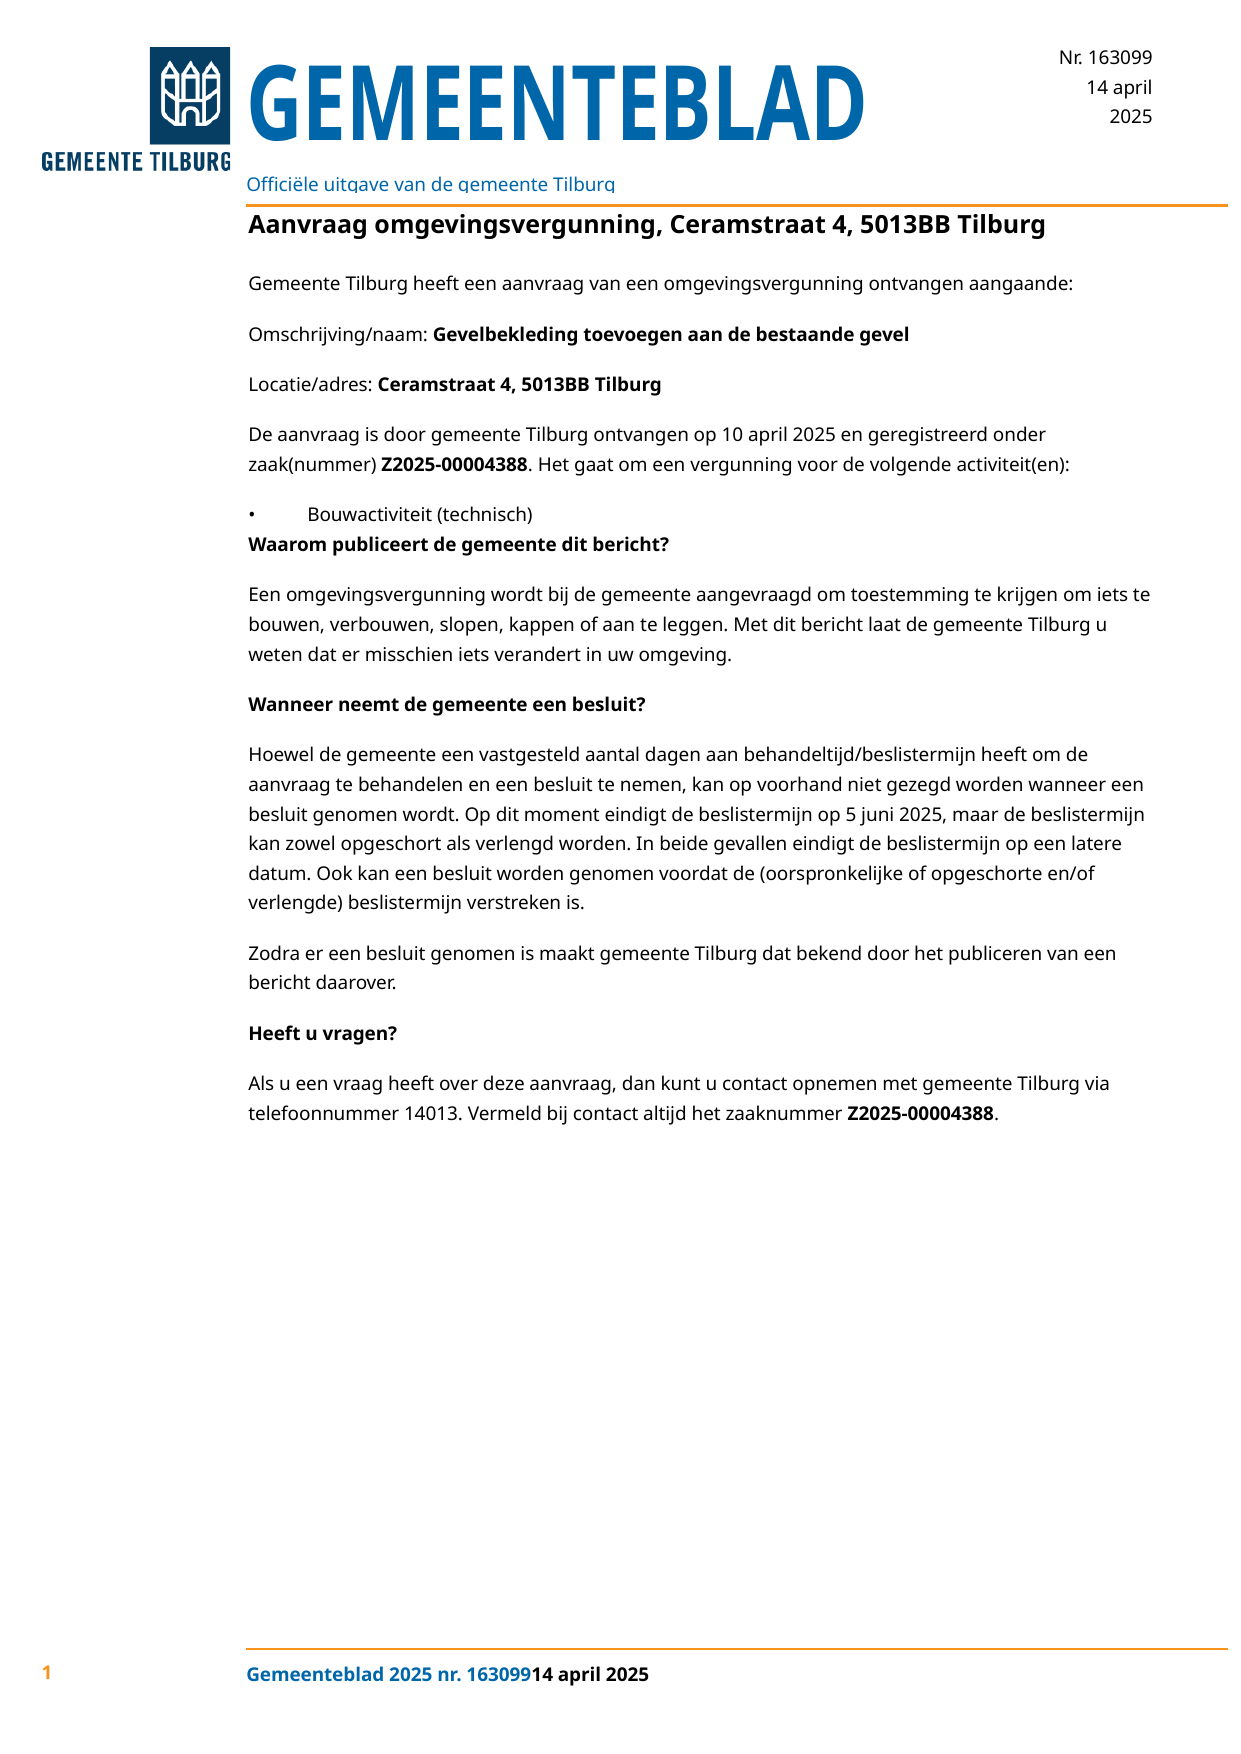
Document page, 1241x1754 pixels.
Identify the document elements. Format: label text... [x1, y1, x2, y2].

text Aanvraag omgevingsvergunning, Ceramstraat 4, 5013BB Tilburg [248, 207, 1152, 241]
text Locatie/adres: Ceramstraat 4, 5013BB Tilburg [248, 371, 1152, 397]
text Omschrijving/naam: Gevelbekleding toevoegen aan de bestaande gevel [248, 321, 1152, 346]
list Bouwactiviteit (technisch) [248, 502, 1152, 527]
text Een omgevingsvergunning wordt bij de gemeente aangevraagd om toestemming te krijgen om iets te bouwen, verbouwen, slopen, kappen of aan te leggen. Met dit bericht laat de gemeente Tilburg u weten dat er misschien iets verandert in uw omgeving. [248, 582, 1152, 666]
picture [41, 47, 231, 172]
text De aanvraag is door gemeente Tilburg ontvangen op 10 april 2025 en geregistreerd onder zaak(nummer) Z2025-00004388. Het gaat om een vergunning voor de volgende activiteit(en): [248, 422, 1152, 477]
text Waarom publiceert de gemeente dit bericht? [248, 531, 1152, 557]
text Als u een vraag heeft over deze aanvraag, dan kunt u contact opnemen met gemeente Tilburg via telefoonnummer 14013. Vermeld bij contact altijd het zaaknummer Z2025-00004388. [248, 1070, 1152, 1126]
text Heeft u vragen? [248, 1020, 1152, 1046]
text Zodra er een besluit genomen is maakt gemeente Tilburg dat bekend door het publiceren van een bericht daarover. [248, 940, 1152, 995]
text Wanneer neemt de gemeente een besluit? [248, 691, 1152, 717]
text Gemeente Tilburg heeft een aanvraag van een omgevingsvergunning ontvangen aangaande: [248, 270, 1152, 296]
text Hoewel de gemeente een vastgesteld aantal dagen aan behandeltijd/beslistermijn heeft om de aanvraag te behandelen en een besluit te nemen, kan op voorhand niet gezegd worden wanneer een besluit genomen wordt. Op dit moment eindigt de beslistermijn op 5 juni 2025, maar de beslistermijn kan zowel opgeschort als verlengd worden. In beide gevallen eindigt de beslistermijn op een latere datum. Ook kan een besluit worden genomen voordat de (oorspronkelijke of opgeschorte en/of verlengde) beslistermijn verstreken is. [248, 742, 1152, 915]
